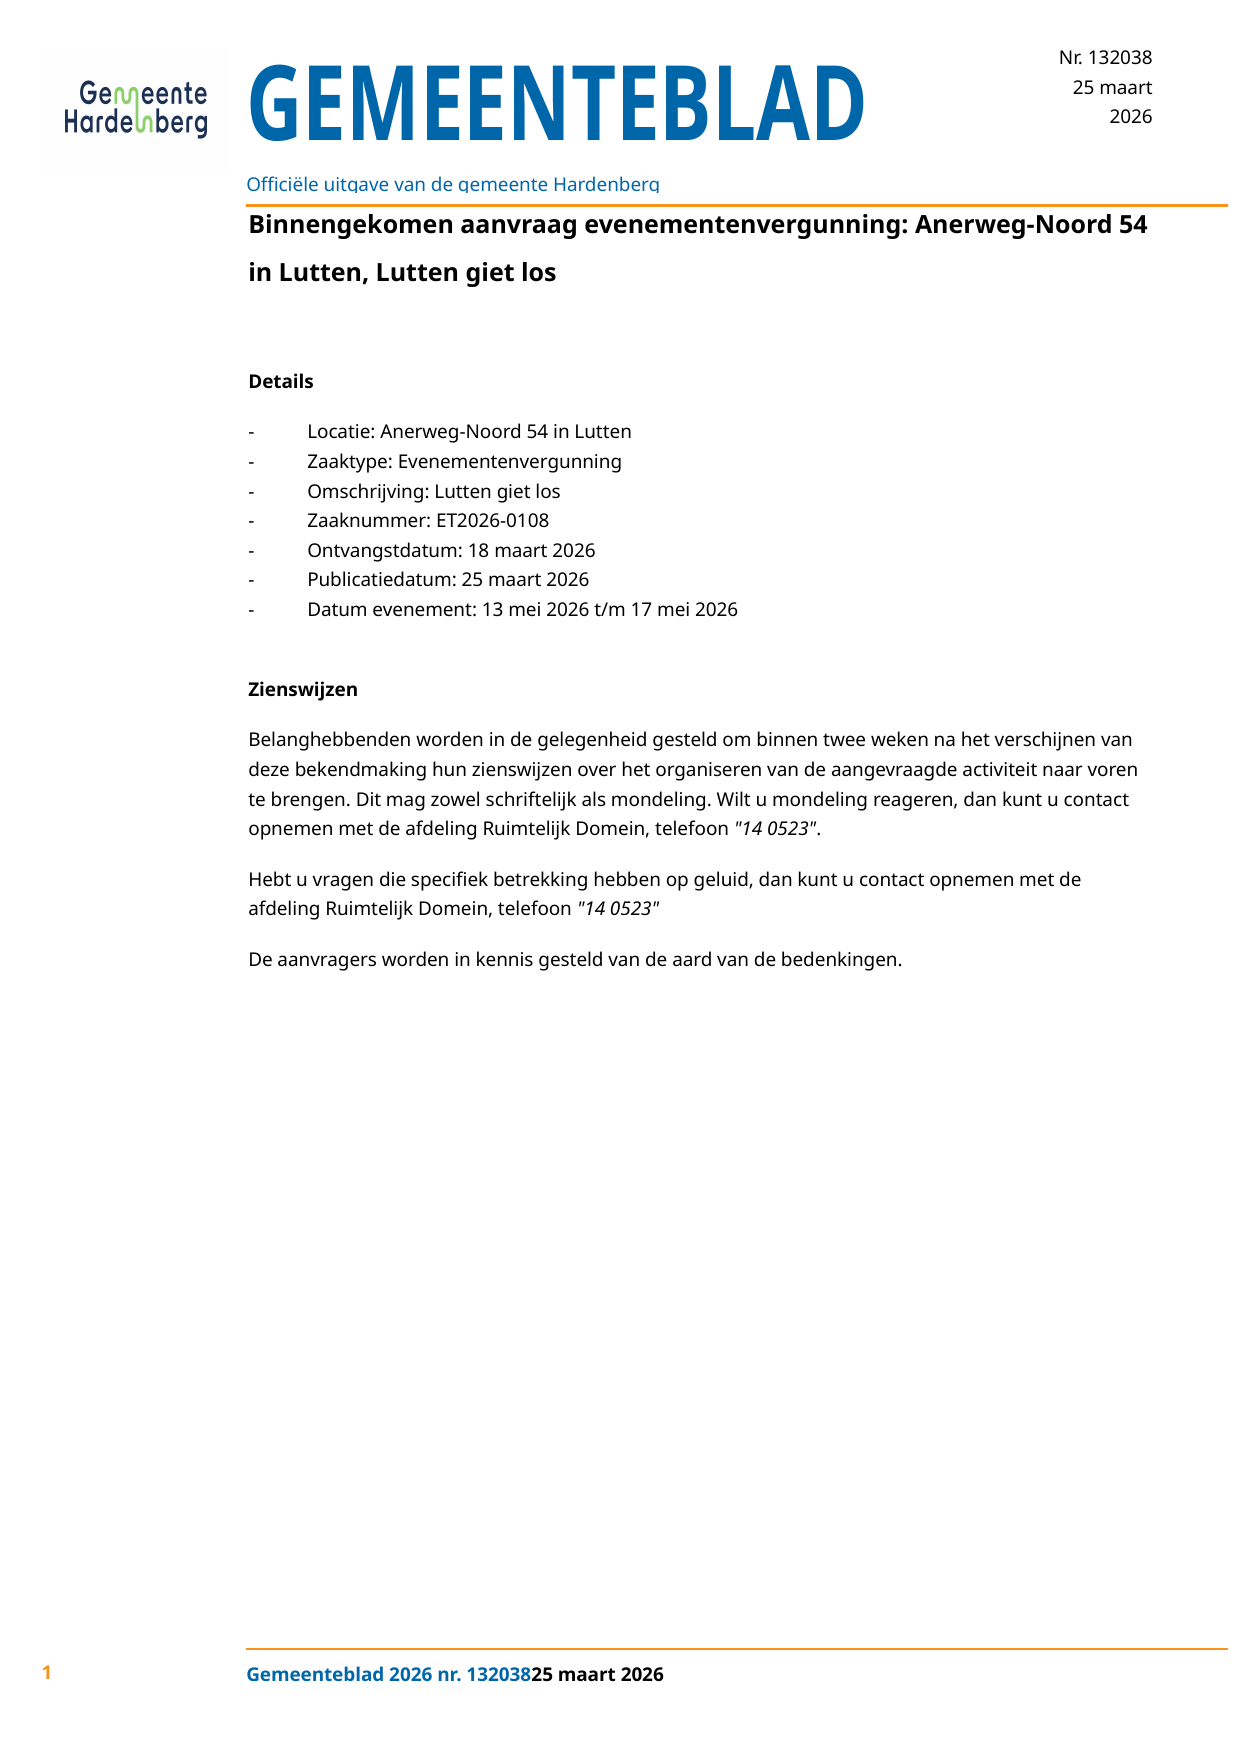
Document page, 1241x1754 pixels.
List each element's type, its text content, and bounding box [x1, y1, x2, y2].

list Omschrijving: Lutten giet los [248, 478, 1152, 504]
list Ontvangstdatum: 18 maart 2026 [248, 537, 1152, 563]
text De aanvragers worden in kennis gesteld van de aard van de bedenkingen. [248, 946, 1152, 972]
text Details [248, 368, 1152, 394]
text Belanghebbenden worden in de gelegenheid gesteld om binnen twee weken na het verschijnen van deze bekendmaking hun zienswijzen over het organiseren van de aangevraagde activiteit naar voren te brengen. Dit mag zowel schriftelijk als mondeling. Wilt u mondeling reageren, dan kunt u contact opnemen met de afdeling Ruimtelijk Domein, telefoon "14 0523". [248, 727, 1152, 841]
list Publicatiedatum: 25 maart 2026 [248, 567, 1152, 592]
list Locatie: Anerweg-Noord 54 in Lutten [248, 419, 1152, 444]
list Datum evenement: 13 mei 2026 t/m 17 mei 2026 [248, 596, 1152, 622]
text Binnengekomen aanvraag evenementenvergunning: Anerweg-Noord 54 in Lutten, Lutten giet los [248, 207, 1152, 288]
list Zaaknummer: ET2026-0108 [248, 507, 1152, 533]
text Zienswijzen [248, 676, 1152, 702]
picture [41, 47, 231, 172]
list Zaaktype: Evenementenvergunning [248, 448, 1152, 474]
text Hebt u vragen die specifiek betrekking hebben op geluid, dan kunt u contact opnemen met de afdeling Ruimtelijk Domein, telefoon "14 0523" [248, 866, 1152, 921]
